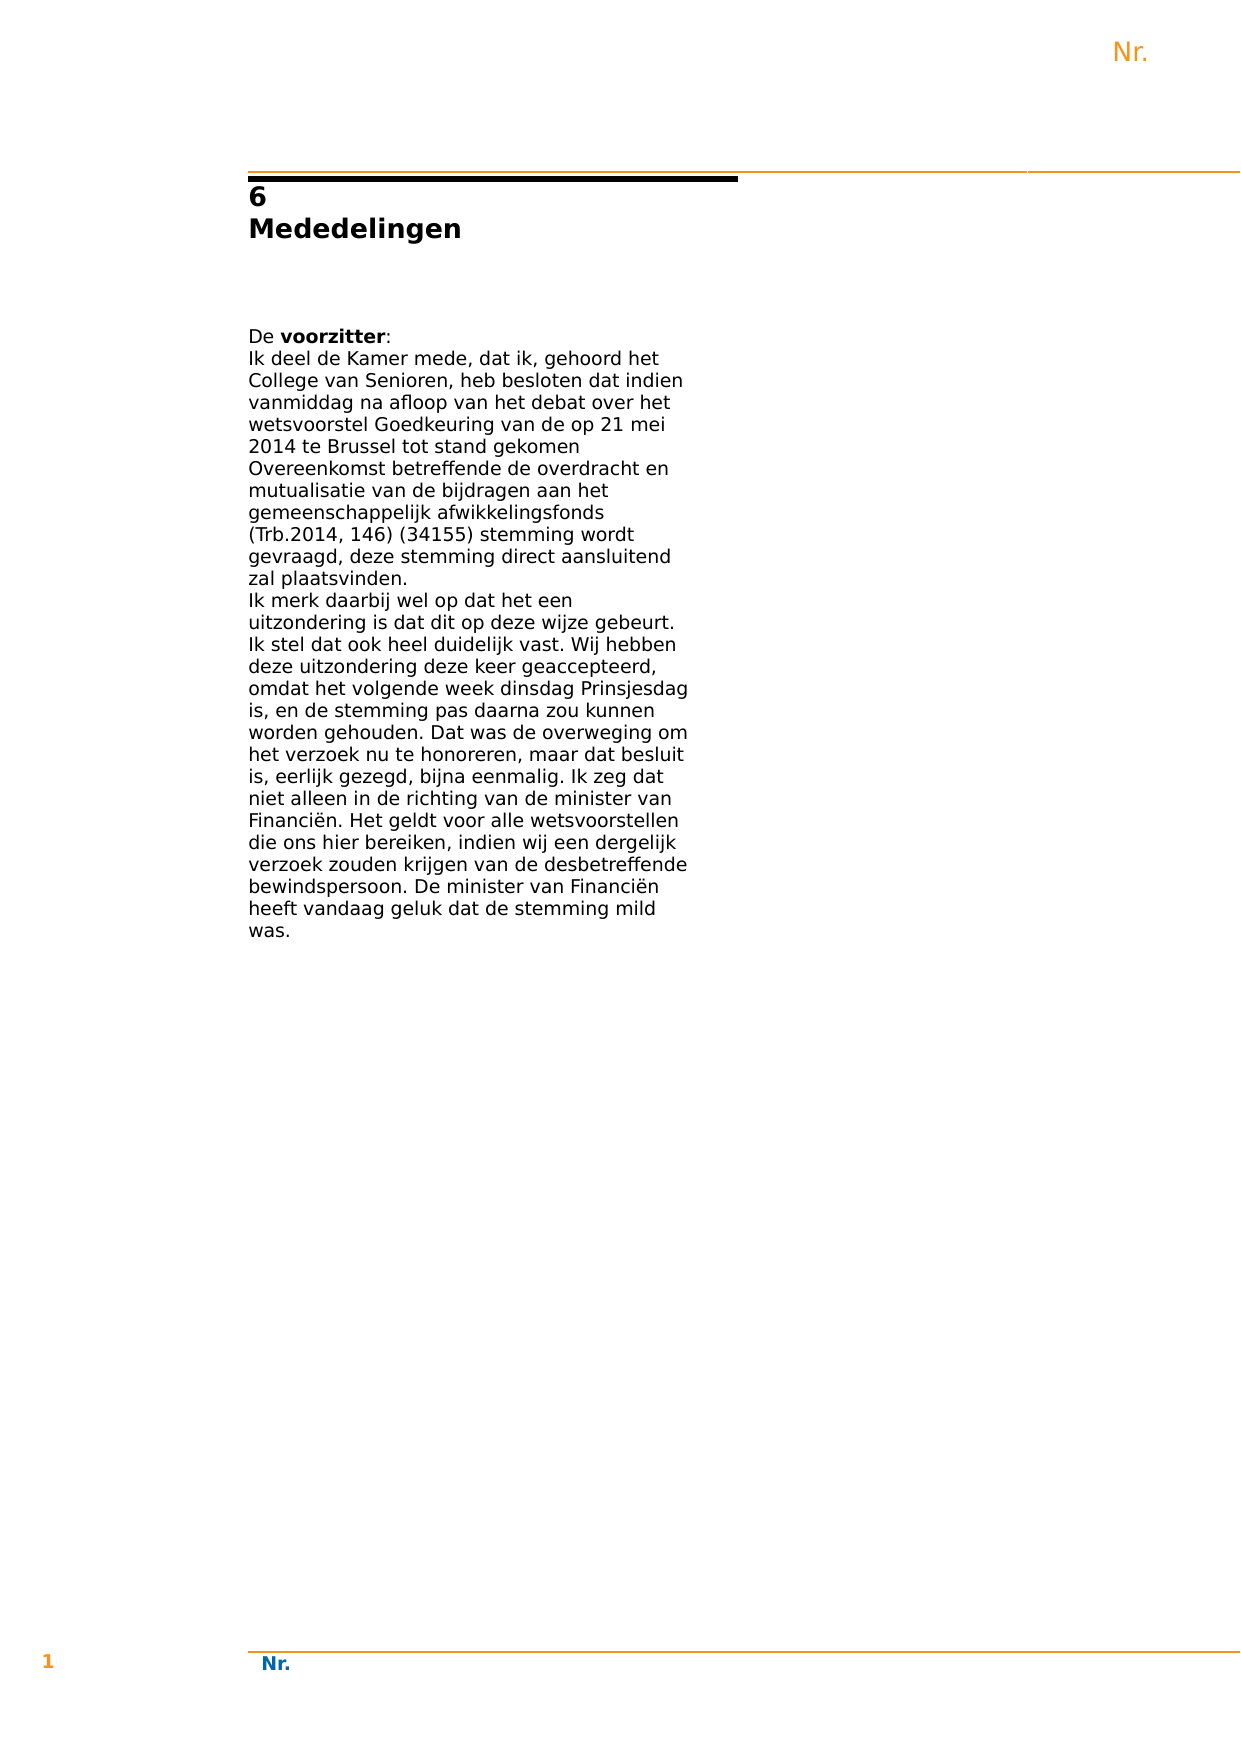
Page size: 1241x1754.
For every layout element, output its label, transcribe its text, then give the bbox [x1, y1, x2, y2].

text De voorzitter: [248, 326, 691, 348]
title 6 Mededelingen [248, 182, 691, 244]
text Ik deel de Kamer mede, dat ik, gehoord het College van Senioren, heb besloten dat indien vanmiddag na afloop van het debat over het wetsvoorstel Goedkeuring van de op 21 mei 2014 te Brussel tot stand gekomen Overeenkomst betreffende de overdracht en mutualisatie van de bijdragen aan het gemeenschappelijk afwikkelingsfonds (Trb.2014, 146) (34155) stemming wordt gevraagd, deze stemming direct aansluitend zal plaatsvinden. [248, 348, 691, 590]
text Ik merk daarbij wel op dat het een uitzondering is dat dit op deze wijze gebeurt. Ik stel dat ook heel duidelijk vast. Wij hebben deze uitzondering deze keer geaccepteerd, omdat het volgende week dinsdag Prinsjesdag is, en de stemming pas daarna zou kunnen worden gehouden. Dat was de overweging om het verzoek nu te honoreren, maar dat besluit is, eerlijk gezegd, bijna eenmalig. Ik zeg dat niet alleen in de richting van de minister van Financiën. Het geldt voor alle wetsvoorstellen die ons hier bereiken, indien wij een dergelijk verzoek zouden krijgen van de desbetreffende bewindspersoon. De minister van Financiën heeft vandaag geluk dat de stemming mild was. [248, 590, 691, 942]
